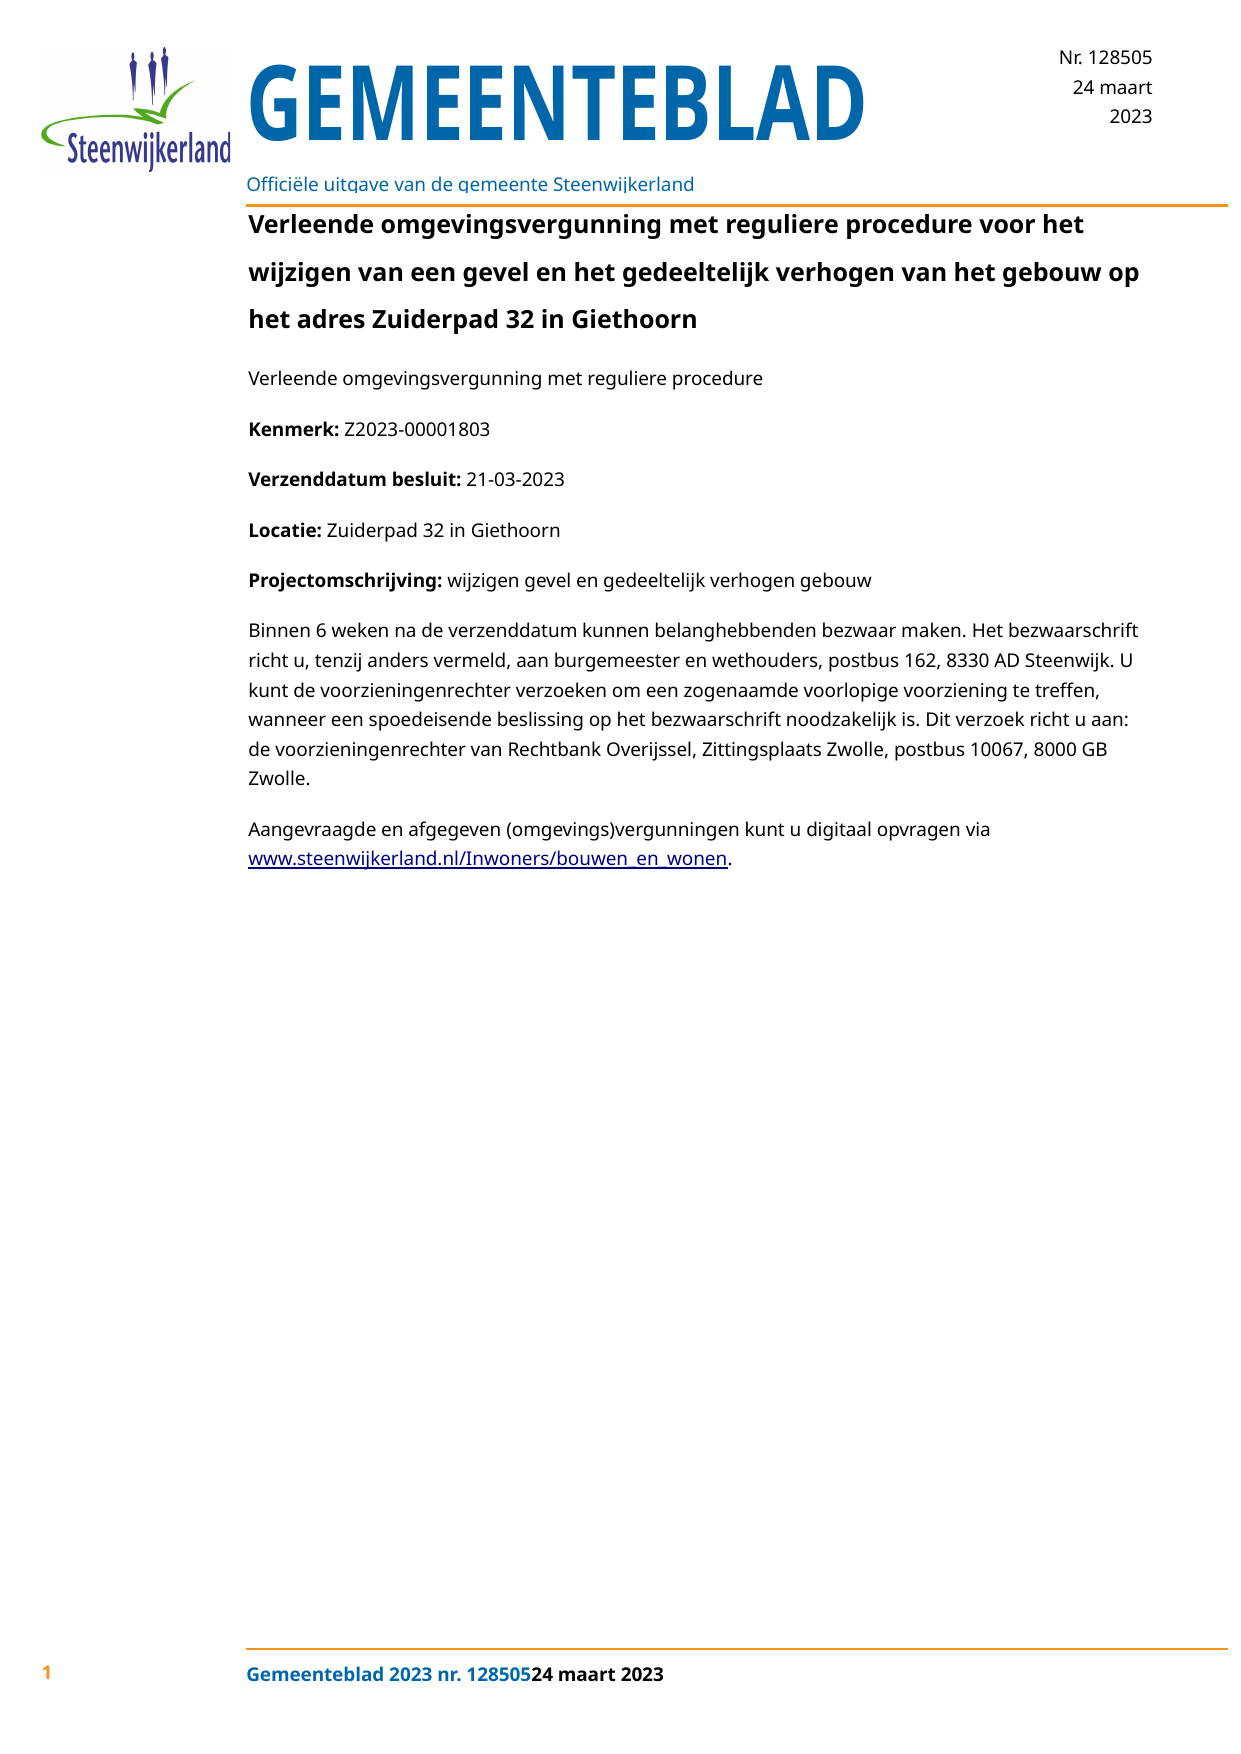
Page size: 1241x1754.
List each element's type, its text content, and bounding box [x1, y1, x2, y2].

text Verleende omgevingsvergunning met reguliere procedure [248, 366, 1152, 391]
text Kenmerk: Z2023-00001803 [248, 416, 1152, 442]
text Locatie: Zuiderpad 32 in Giethoorn [248, 517, 1152, 542]
text Verzenddatum besluit: 21-03-2023 [248, 466, 1152, 492]
text Verleende omgevingsvergunning met reguliere procedure voor het wijzigen van een gevel en het gedeeltelijk verhogen van het gebouw op het adres Zuiderpad 32 in Giethoorn [248, 207, 1152, 336]
text Projectomschrijving: wijzigen gevel en gedeeltelijk verhogen gebouw [248, 567, 1152, 593]
text Aangevraagde en afgegeven (omgevings)vergunningen kunt u digitaal opvragen via www.steenwijkerland.nl/Inwoners/bouwen_en_wonen. [248, 816, 1152, 871]
text Binnen 6 weken na de verzenddatum kunnen belanghebbenden bezwaar maken. Het bezwaarschrift richt u, tenzij anders vermeld, aan burgemeester en wethouders, postbus 162, 8330 AD Steenwijk. U kunt de voorzieningenrechter verzoeken om een zogenaamde voorlopige voorziening te treffen, wanneer een spoedeisende beslissing op het bezwaarschrift noodzakelijk is. Dit verzoek richt u aan: de voorzieningenrechter van Rechtbank Overijssel, Zittingsplaats Zwolle, postbus 10067, 8000 GB Zwolle. [248, 618, 1152, 791]
picture [41, 47, 231, 172]
